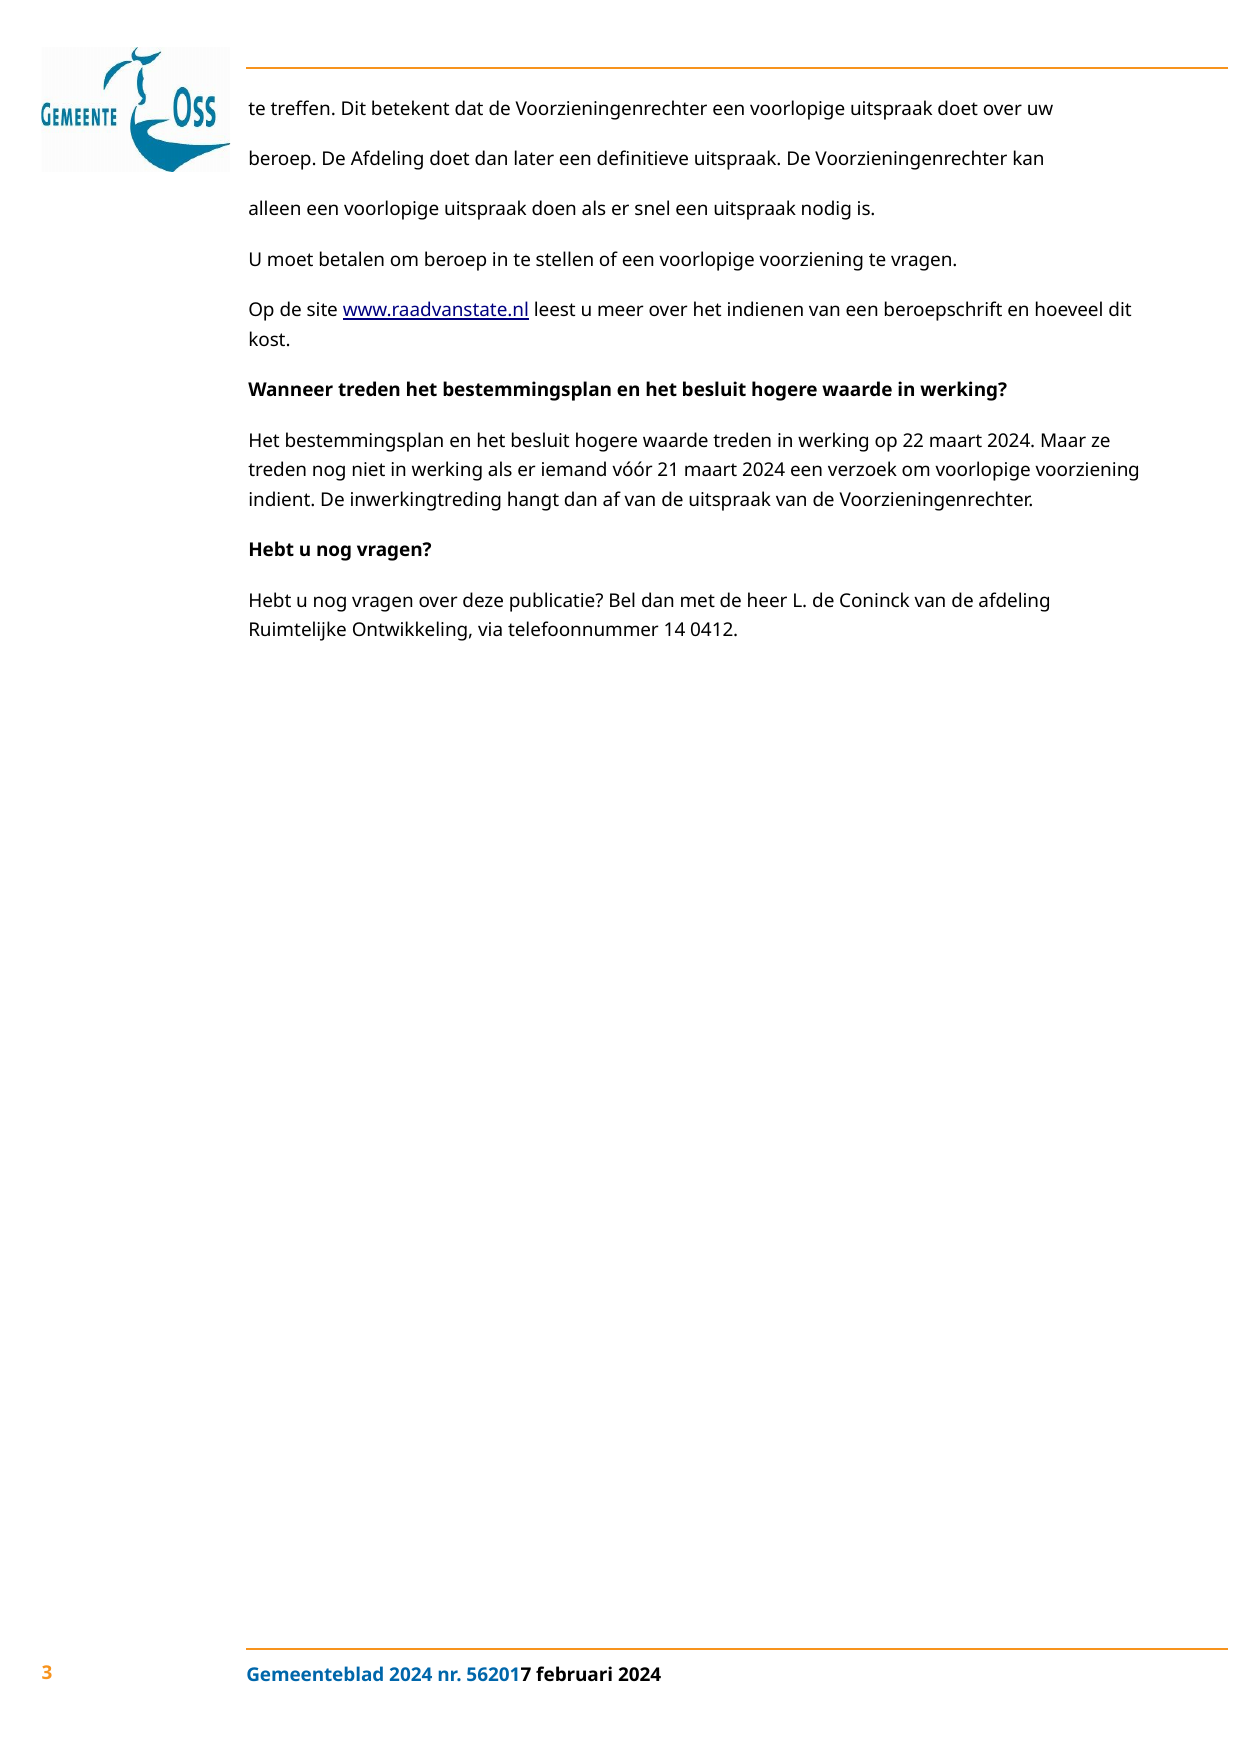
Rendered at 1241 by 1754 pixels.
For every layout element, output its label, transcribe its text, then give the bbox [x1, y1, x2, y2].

text Op de site www.raadvanstate.nl leest u meer over het indienen van een beroepschrift en hoeveel dit kost. [248, 296, 1152, 352]
text U moet betalen om beroep in te stellen of een voorlopige voorziening te vragen. [248, 246, 1152, 272]
text alleen een voorlopige uitspraak doen als er snel een uitspraak nodig is. [248, 196, 1152, 221]
text Hebt u nog vragen over deze publicatie? Bel dan met de heer L. de Coninck van de afdeling Ruimtelijke Ontwikkeling, via telefoonnummer 14 0412. [248, 587, 1152, 642]
text beroep. De Afdeling doet dan later een definitieve uitspraak. De Voorzieningenrechter kan [248, 145, 1152, 171]
picture [41, 47, 231, 172]
text Het bestemmingsplan en het besluit hogere waarde treden in werking op 22 maart 2024. Maar ze treden nog niet in werking als er iemand vóór 21 maart 2024 een verzoek om voorlopige voorziening indient. De inwerkingtreding hangt dan af van de uitspraak van de Voorzieningenrechter. [248, 427, 1152, 512]
text te treffen. Dit betekent dat de Voorzieningenrechter een voorlopige uitspraak doet over uw [248, 95, 1152, 121]
text Wanneer treden het bestemmingsplan en het besluit hogere waarde in werking? [248, 376, 1152, 402]
text Hebt u nog vragen? [248, 536, 1152, 562]
